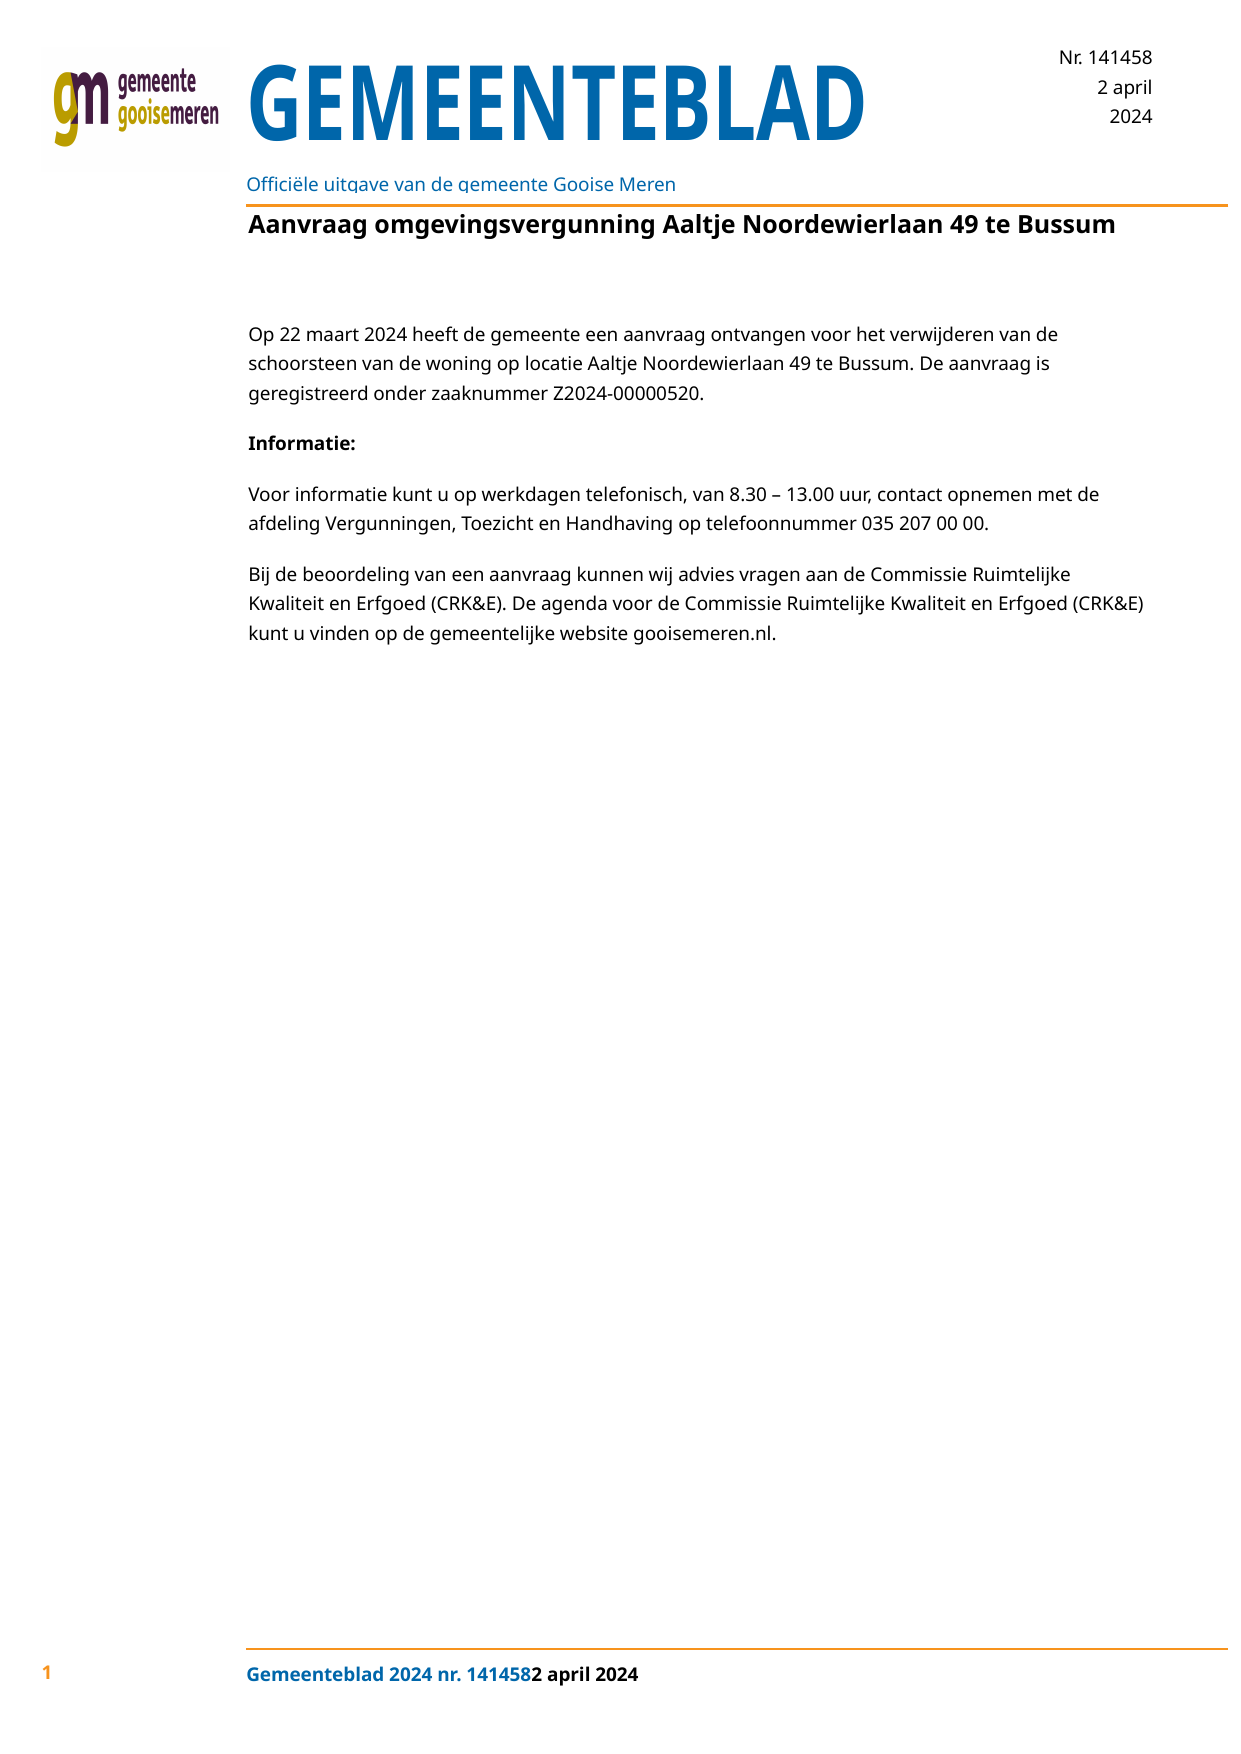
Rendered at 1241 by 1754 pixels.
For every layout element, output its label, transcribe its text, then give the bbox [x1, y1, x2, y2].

picture [41, 47, 231, 172]
text Aanvraag omgevingsvergunning Aaltje Noordewierlaan 49 te Bussum [248, 207, 1152, 241]
text Bij de beoordeling van een aanvraag kunnen wij advies vragen aan de Commissie Ruimtelijke Kwaliteit en Erfgoed (CRK&E). De agenda voor de Commissie Ruimtelijke Kwaliteit en Erfgoed (CRK&E) kunt u vinden op de gemeentelijke website gooisemeren.nl. [248, 561, 1152, 646]
text Voor informatie kunt u op werkdagen telefonisch, van 8.30 – 13.00 uur, contact opnemen met de afdeling Vergunningen, Toezicht en Handhaving op telefoonnummer 035 207 00 00. [248, 481, 1152, 536]
text Op 22 maart 2024 heeft de gemeente een aanvraag ontvangen voor het verwijderen van de schoorsteen van de woning op locatie Aaltje Noordewierlaan 49 te Bussum. De aanvraag is geregistreerd onder zaaknummer Z2024-00000520. [248, 321, 1152, 406]
text Informatie: [248, 430, 1152, 456]
